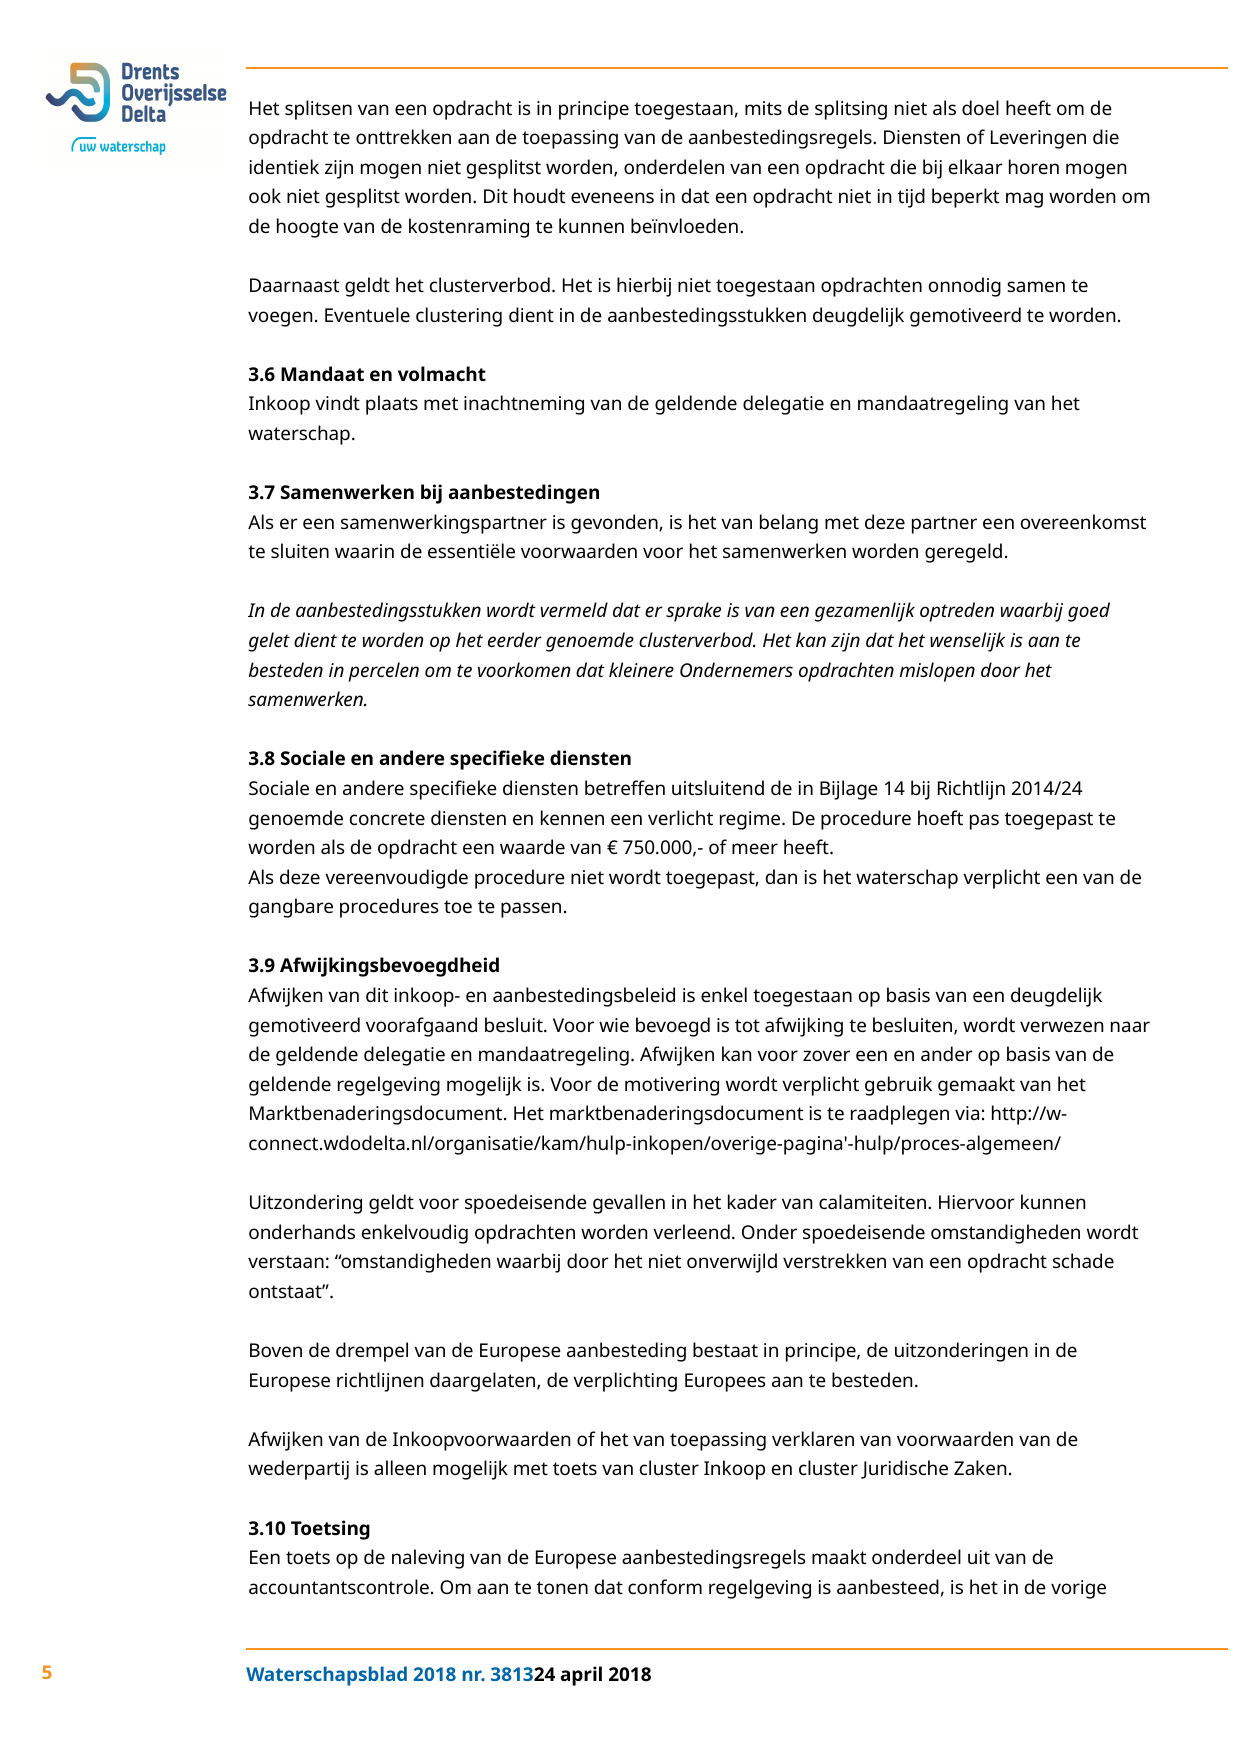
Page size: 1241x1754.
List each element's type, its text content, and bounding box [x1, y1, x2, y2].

text 3.10 Toetsing [248, 1515, 1152, 1541]
text Inkoop vindt plaats met inachtneming van de geldende delegatie en mandaatregeling van het waterschap. [248, 391, 1152, 446]
text 3.6 Mandaat en volmacht [248, 361, 1152, 387]
text Sociale en andere specifieke diensten betreffen uitsluitend de in Bijlage 14 bij Richtlijn 2014/24 genoemde concrete diensten en kennen een verlicht regime. De procedure hoeft pas toegepast te worden als de opdracht een waarde van € 750.000,- of meer heeft. [248, 775, 1152, 860]
text Als er een samenwerkingspartner is gevonden, is het van belang met deze partner een overeenkomst te sluiten waarin de essentiële voorwaarden voor het samenwerken worden geregeld. [248, 509, 1152, 564]
text 3.7 Samenwerken bij aanbestedingen [248, 479, 1152, 505]
text Als deze vereenvoudigde procedure niet wordt toegepast, dan is het waterschap verplicht een van de gangbare procedures toe te passen. [248, 864, 1152, 919]
text Het splitsen van een opdracht is in principe toegestaan, mits de splitsing niet als doel heeft om de opdracht te onttrekken aan de toepassing van de aanbestedingsregels. Diensten of Leveringen die identiek zijn mogen niet gesplitst worden, onderdelen van een opdracht die bij elkaar horen mogen ook niet gesplitst worden. Dit houdt eveneens in dat een opdracht niet in tijd beperkt mag worden om de hoogte van de kostenraming te kunnen beïnvloeden. [248, 95, 1152, 239]
picture [41, 47, 231, 172]
text Afwijken van de Inkoopvoorwaarden of het van toepassing verklaren van voorwaarden van de wederpartij is alleen mogelijk met toets van cluster Inkoop en cluster Juridische Zaken. [248, 1426, 1152, 1481]
text In de aanbestedingsstukken wordt vermeld dat er sprake is van een gezamenlijk optreden waarbij goed gelet dient te worden op het eerder genoemde clusterverbod. Het kan zijn dat het wenselijk is aan te besteden in percelen om te voorkomen dat kleinere Ondernemers opdrachten mislopen door het samenwerken. [248, 598, 1152, 712]
text 3.8 Sociale en andere specifieke diensten [248, 746, 1152, 771]
text 3.9 Afwijkingsbevoegdheid [248, 953, 1152, 978]
text Boven de drempel van de Europese aanbesteding bestaat in principe, de uitzonderingen in de Europese richtlijnen daargelaten, de verplichting Europees aan te besteden. [248, 1337, 1152, 1393]
text Daarnaast geldt het clusterverbod. Het is hierbij niet toegestaan opdrachten onnodig samen te voegen. Eventuele clustering dient in de aanbestedingsstukken deugdelijk gemotiveerd te worden. [248, 272, 1152, 328]
text Afwijken van dit inkoop- en aanbestedingsbeleid is enkel toegestaan op basis van een deugdelijk gemotiveerd voorafgaand besluit. Voor wie bevoegd is tot afwijking te besluiten, wordt verwezen naar de geldende delegatie en mandaatregeling. Afwijken kan voor zover een en ander op basis van de geldende regelgeving mogelijk is. Voor de motivering wordt verplicht gebruik gemaakt van het Marktbenaderingsdocument. Het marktbenaderingsdocument is te raadplegen via: http://w-connect.wdodelta.nl/organisatie/kam/hulp-inkopen/overige-pagina'-hulp/proces-algemeen/ [248, 982, 1152, 1156]
text Uitzondering geldt voor spoedeisende gevallen in het kader van calamiteiten. Hiervoor kunnen onderhands enkelvoudig opdrachten worden verleend. Onder spoedeisende omstandigheden wordt verstaan: “omstandigheden waarbij door het niet onverwijld verstrekken van een opdracht schade ontstaat”. [248, 1189, 1152, 1304]
text Een toets op de naleving van de Europese aanbestedingsregels maakt onderdeel uit van de accountantscontrole. Om aan te tonen dat conform regelgeving is aanbesteed, is het in de vorige [248, 1544, 1152, 1600]
